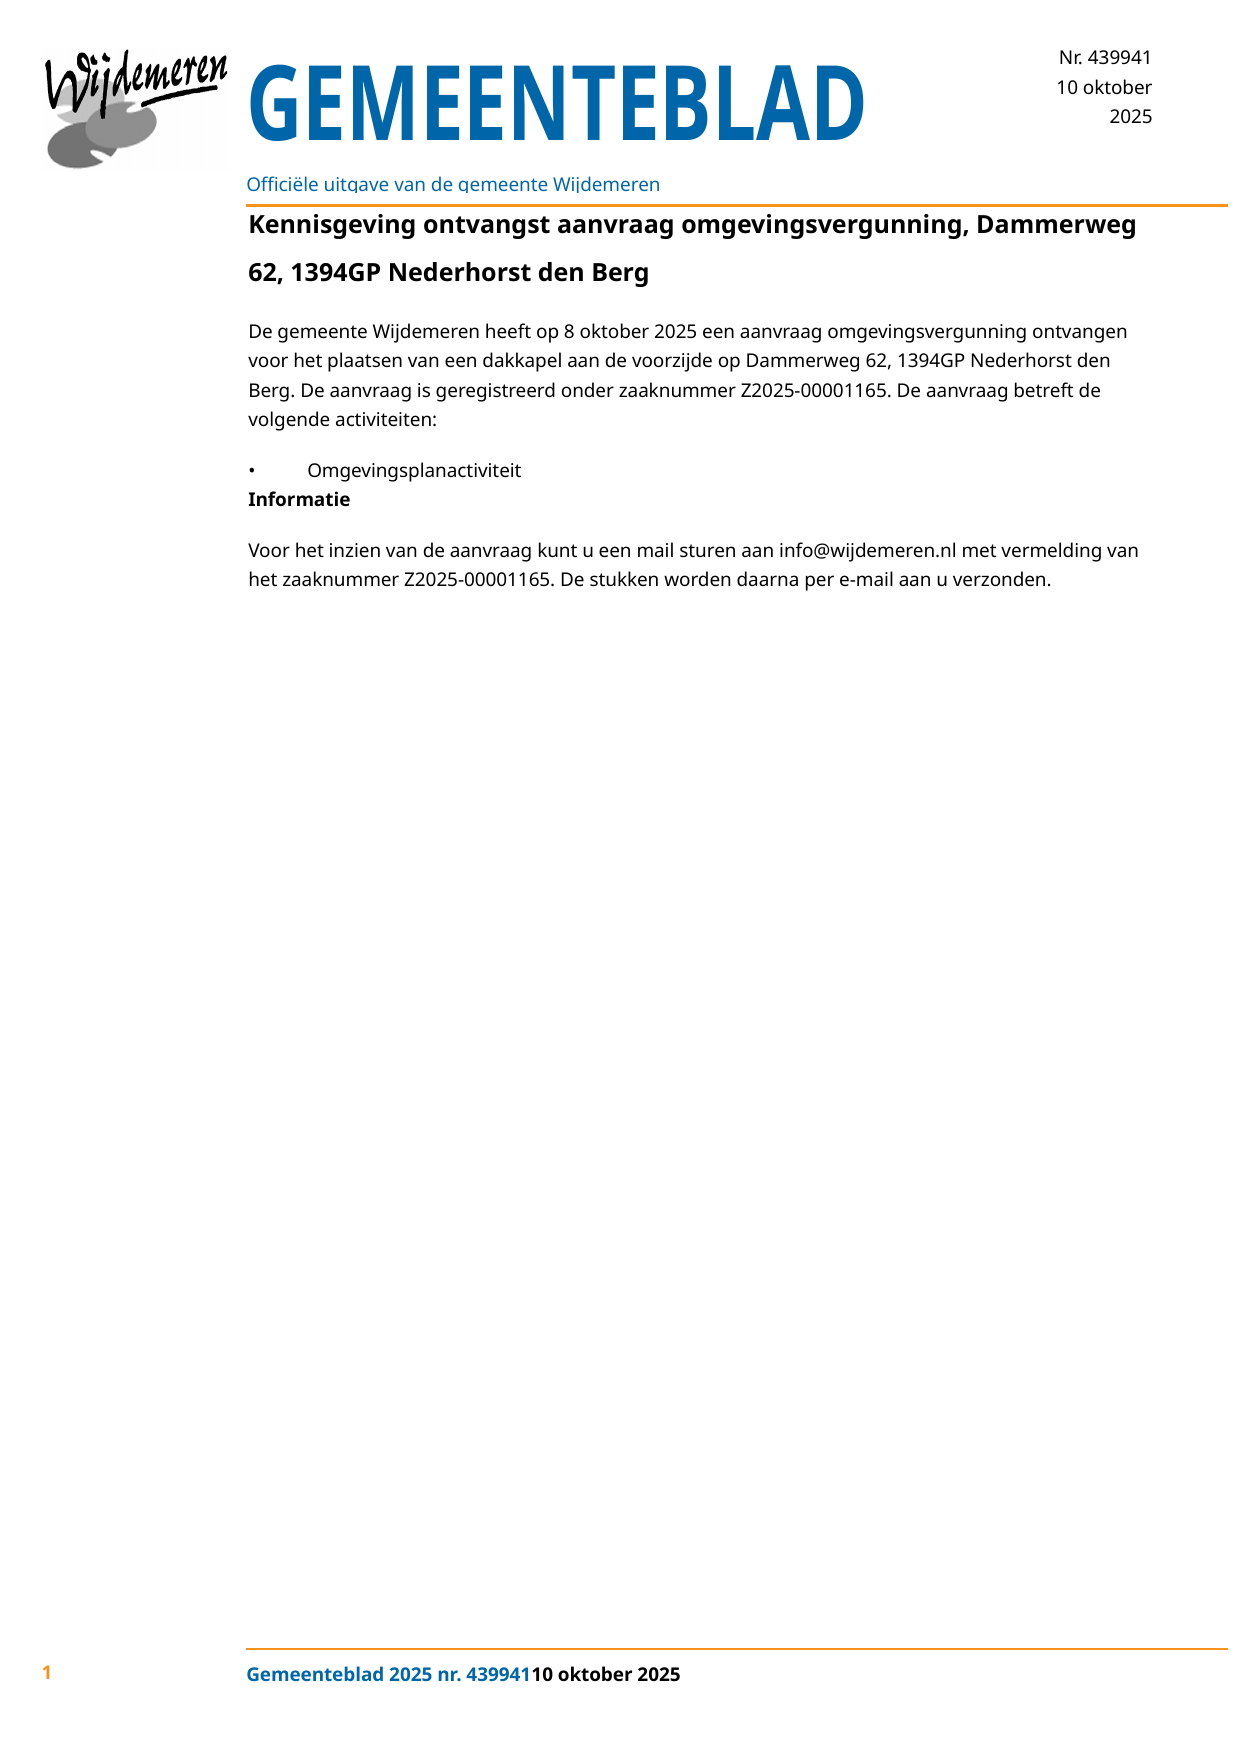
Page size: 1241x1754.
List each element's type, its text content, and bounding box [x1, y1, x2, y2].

picture [41, 47, 231, 172]
text Informatie [248, 487, 1152, 512]
text Kennisgeving ontvangst aanvraag omgevingsvergunning, Dammerweg 62, 1394GP Nederhorst den Berg [248, 207, 1152, 288]
list Omgevingsplanactiviteit [248, 457, 1152, 483]
text De gemeente Wijdemeren heeft op 8 oktober 2025 een aanvraag omgevingsvergunning ontvangen voor het plaatsen van een dakkapel aan de voorzijde op Dammerweg 62, 1394GP Nederhorst den Berg. De aanvraag is geregistreerd onder zaaknummer Z2025-00001165. De aanvraag betreft de volgende activiteiten: [248, 318, 1152, 432]
text Voor het inzien van de aanvraag kunt u een mail sturen aan info@wijdemeren.nl met vermelding van het zaaknummer Z2025-00001165. De stukken worden daarna per e-mail aan u verzonden. [248, 537, 1152, 592]
